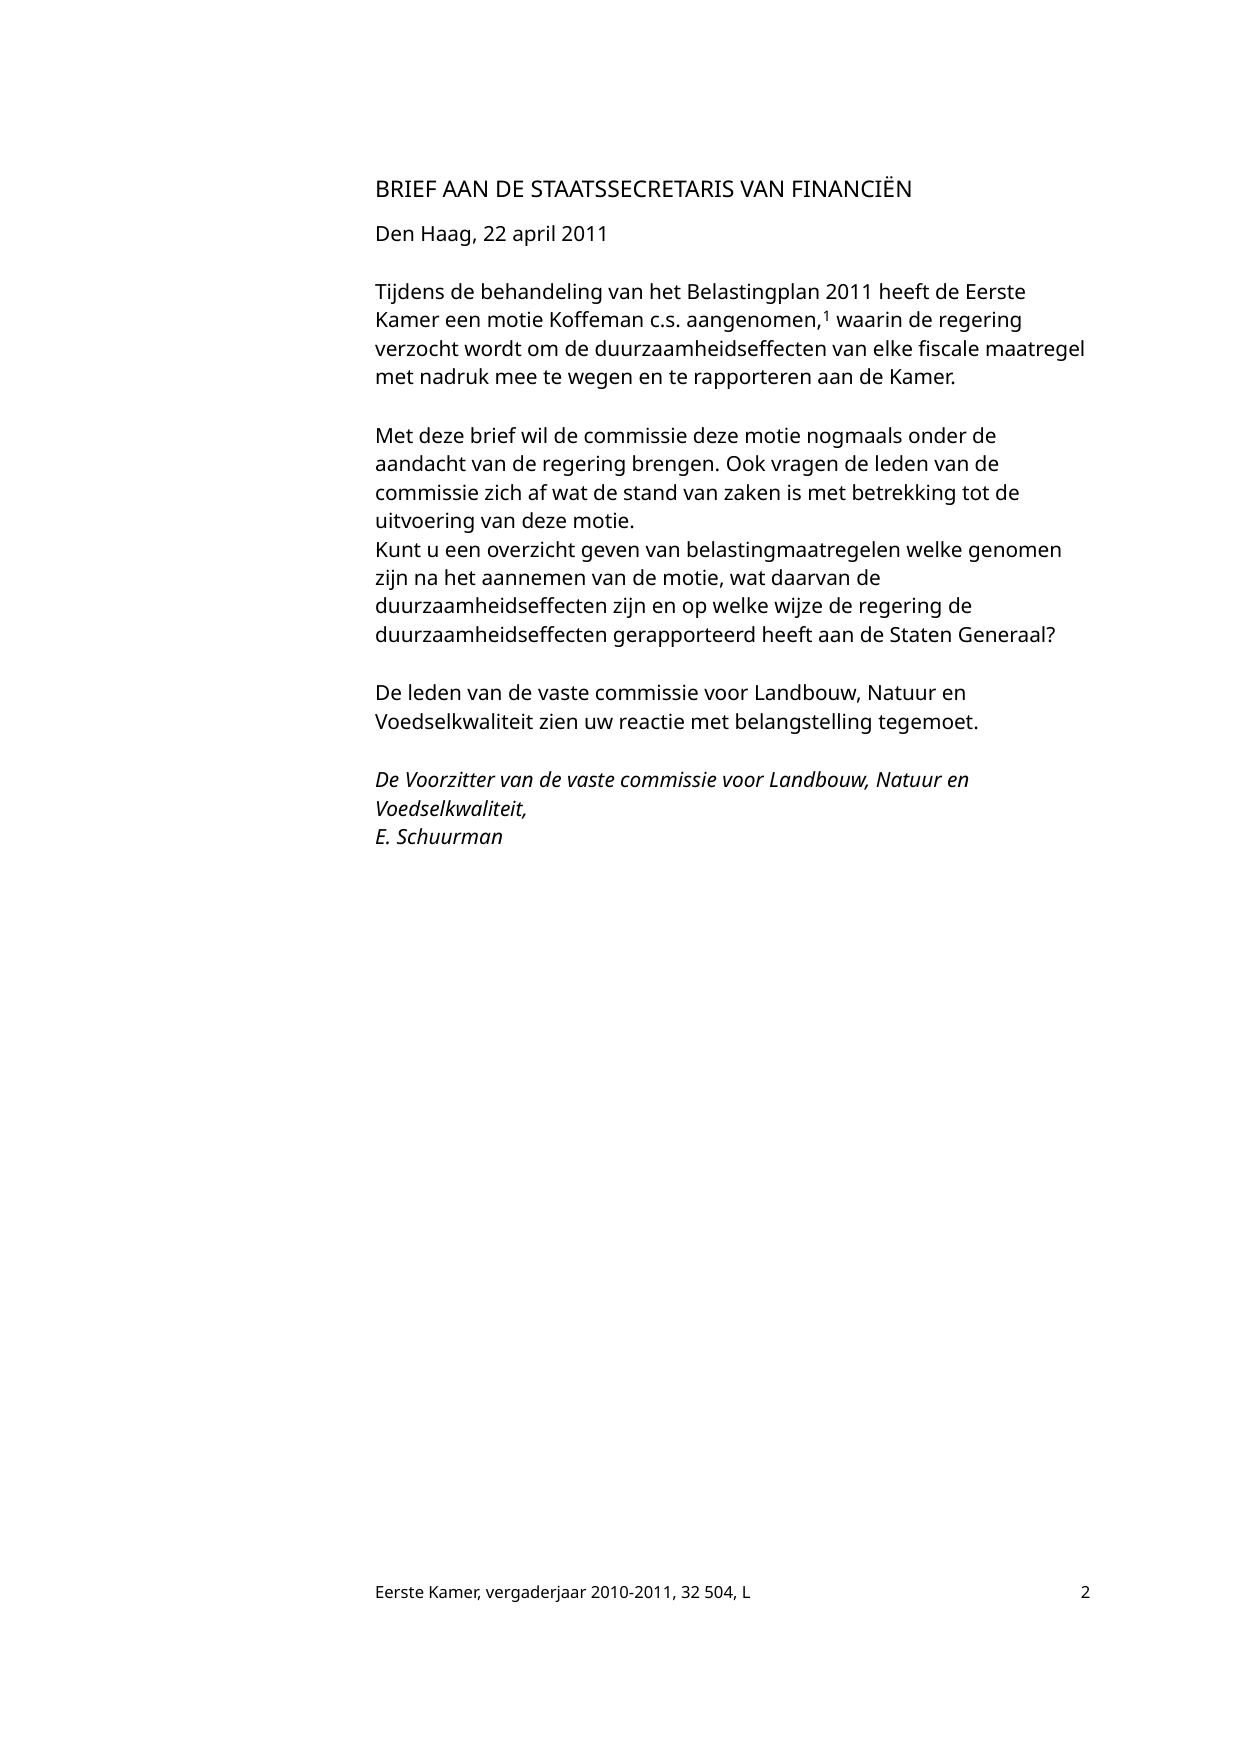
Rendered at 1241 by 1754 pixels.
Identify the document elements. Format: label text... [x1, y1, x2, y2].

text De leden van de vaste commissie voor Landbouw, Natuur en Voedselkwaliteit zien uw reactie met belangstelling tegemoet. [375, 678, 1090, 735]
text Den Haag, 22 april 2011 [375, 219, 1090, 247]
text E. Schuurman [375, 822, 1090, 851]
text De Voorzitter van de vaste commissie voor Landbouw, Natuur en Voedselkwaliteit, [375, 765, 1090, 822]
subtitle BRIEF AAN DE STAATSSECRETARIS VAN FINANCIËN [375, 172, 1090, 204]
text Kunt u een overzicht geven van belastingmaatregelen welke genomen zijn na het aannemen van de motie, wat daarvan de duurzaamheidseffecten zijn en op welke wijze de regering de duurzaamheidseffecten gerapporteerd heeft aan de Staten Generaal? [375, 535, 1090, 648]
text Tijdens de behandeling van het Belastingplan 2011 heeft de Eerste Kamer een motie Koffeman c.s. aangenomen,1 waarin de regering verzocht wordt om de duurzaamheidseffecten van elke fiscale maatregel met nadruk mee te wegen en te rapporteren aan de Kamer. [375, 277, 1090, 391]
text Met deze brief wil de commissie deze motie nogmaals onder de aandacht van de regering brengen. Ook vragen de leden van de commissie zich af wat de stand van zaken is met betrekking tot de uitvoering van deze motie. [375, 421, 1090, 535]
